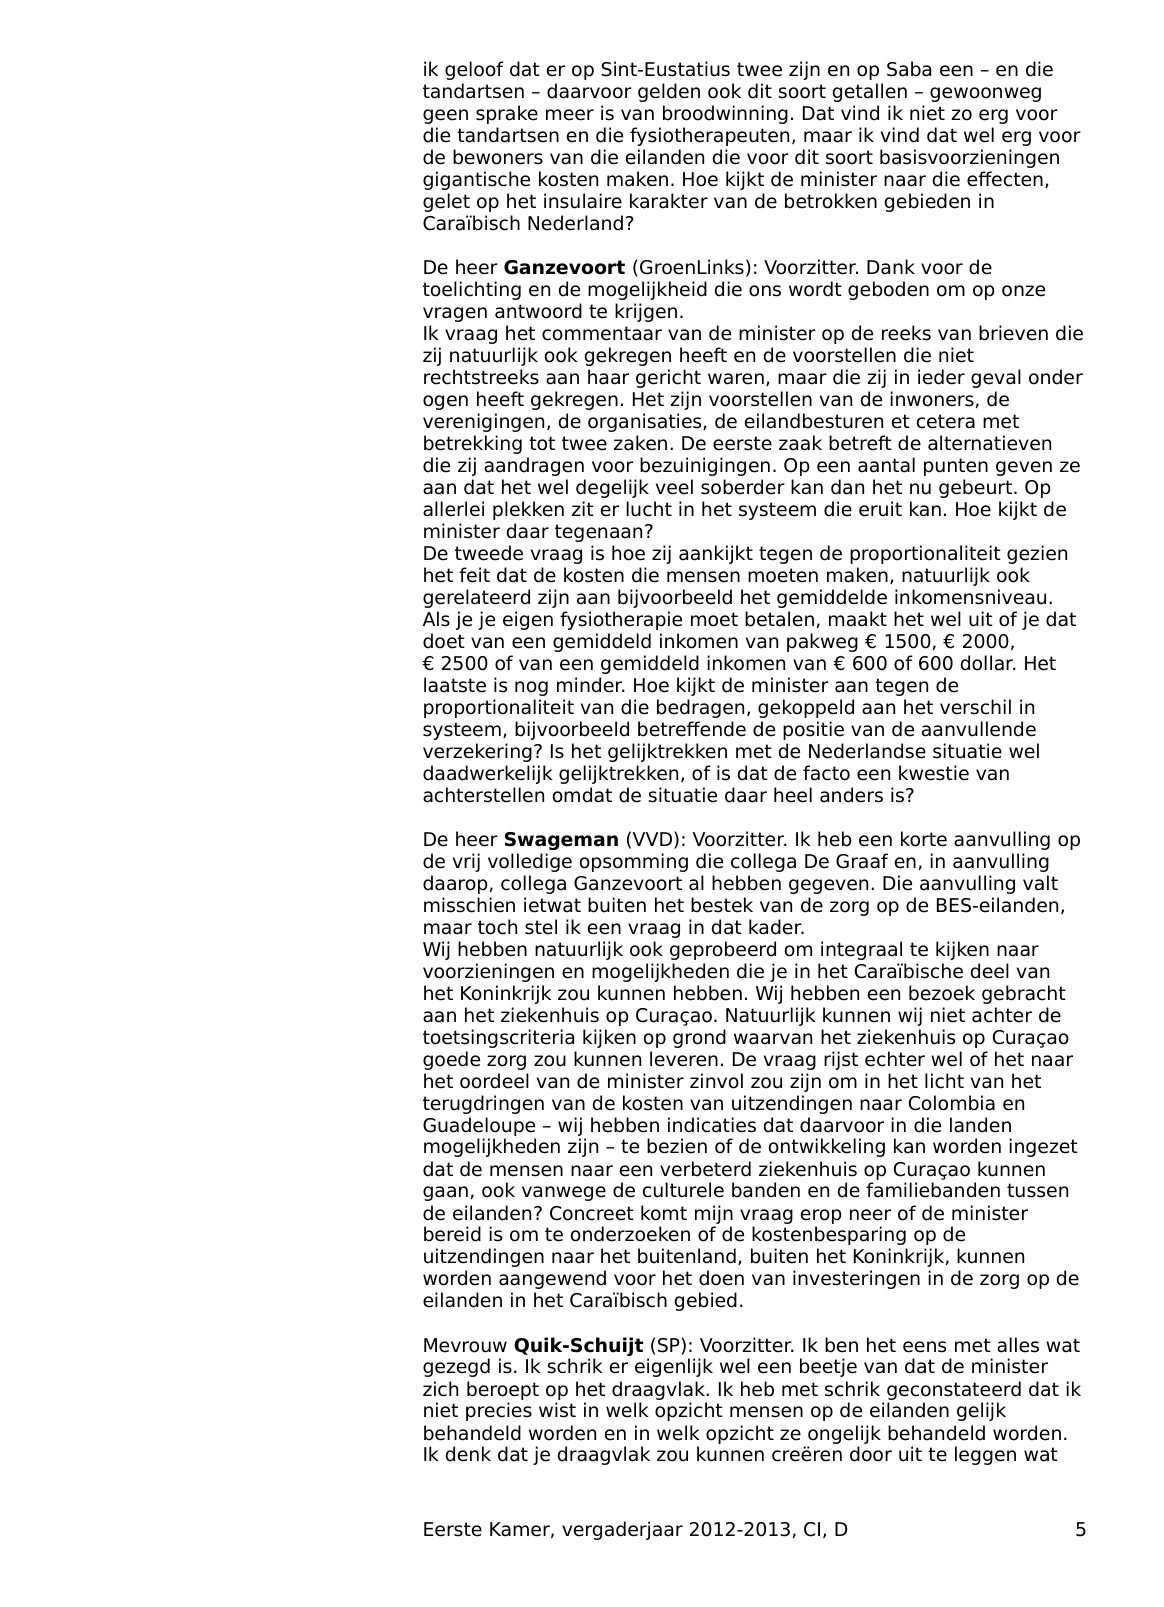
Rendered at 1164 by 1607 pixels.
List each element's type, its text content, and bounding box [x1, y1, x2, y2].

text Wij hebben natuurlijk ook geprobeerd om integraal te kijken naar voorzieningen en mogelijkheden die je in het Caraïbische deel van het Koninkrijk zou kunnen hebben. Wij hebben een bezoek gebracht aan het ziekenhuis op Curaçao. Natuurlijk kunnen wij niet achter de toetsingscriteria kijken op grond waarvan het ziekenhuis op Curaçao goede zorg zou kunnen leveren. De vraag rijst echter wel of het naar het oordeel van de minister zinvol zou zijn om in het licht van het terugdringen van de kosten van uitzendingen naar Colombia en Guadeloupe – wij hebben indicaties dat daarvoor in die landen mogelijkheden zijn – te bezien of de ontwikkeling kan worden ingezet dat de mensen naar een verbeterd ziekenhuis op Curaçao kunnen gaan, ook vanwege de culturele banden en de familiebanden tussen de eilanden? Concreet komt mijn vraag erop neer of de minister bereid is om te onderzoeken of de kostenbesparing op de uitzendingen naar het buitenland, buiten het Koninkrijk, kunnen worden aangewend voor het doen van investeringen in de zorg op de eilanden in het Caraïbisch gebied. [422, 939, 1087, 1312]
text De tweede vraag is hoe zij aankijkt tegen de proportionaliteit gezien het feit dat de kosten die mensen moeten maken, natuurlijk ook gerelateerd zijn aan bijvoorbeeld het gemiddelde inkomensniveau. Als je je eigen fysiotherapie moet betalen, maakt het wel uit of je dat doet van een gemiddeld inkomen van pakweg € 1500, € 2000, € 2500 of van een gemiddeld inkomen van € 600 of 600 dollar. Het laatste is nog minder. Hoe kijkt de minister aan tegen de proportionaliteit van die bedragen, gekoppeld aan het verschil in systeem, bijvoorbeeld betreffende de positie van de aanvullende verzekering? Is het gelijktrekken met de Nederlandse situatie wel daadwerkelijk gelijktrekken, of is dat de facto een kwestie van achterstellen omdat de situatie daar heel anders is? [422, 543, 1087, 807]
text ik geloof dat er op Sint-Eustatius twee zijn en op Saba een – en die tandartsen – daarvoor gelden ook dit soort getallen – gewoonweg geen sprake meer is van broodwinning. Dat vind ik niet zo erg voor die tandartsen en die fysiotherapeuten, maar ik vind dat wel erg voor de bewoners van die eilanden die voor dit soort basisvoorzieningen gigantische kosten maken. Hoe kijkt de minister naar die effecten, gelet op het insulaire karakter van de betrokken gebieden in Caraïbisch Nederland? [422, 59, 1087, 235]
text Ik vraag het commentaar van de minister op de reeks van brieven die zij natuurlijk ook gekregen heeft en de voorstellen die niet rechtstreeks aan haar gericht waren, maar die zij in ieder geval onder ogen heeft gekregen. Het zijn voorstellen van de inwoners, de verenigingen, de organisaties, de eilandbesturen et cetera met betrekking tot twee zaken. De eerste zaak betreft de alternatieven die zij aandragen voor bezuinigingen. Op een aantal punten geven ze aan dat het wel degelijk veel soberder kan dan het nu gebeurt. Op allerlei plekken zit er lucht in het systeem die eruit kan. Hoe kijkt de minister daar tegenaan? [422, 323, 1087, 543]
text De heer Swageman (VVD): Voorzitter. Ik heb een korte aanvulling op de vrij volledige opsomming die collega De Graaf en, in aanvulling daarop, collega Ganzevoort al hebben gegeven. Die aanvulling valt misschien ietwat buiten het bestek van de zorg op de BES-eilanden, maar toch stel ik een vraag in dat kader. [422, 829, 1087, 939]
text Mevrouw Quik-Schuijt (SP): Voorzitter. Ik ben het eens met alles wat gezegd is. Ik schrik er eigenlijk wel een beetje van dat de minister zich beroept op het draagvlak. Ik heb met schrik geconstateerd dat ik niet precies wist in welk opzicht mensen op de eilanden gelijk behandeld worden en in welk opzicht ze ongelijk behandeld worden. Ik denk dat je draagvlak zou kunnen creëren door uit te leggen wat [422, 1334, 1087, 1466]
text De heer Ganzevoort (GroenLinks): Voorzitter. Dank voor de toelichting en de mogelijkheid die ons wordt geboden om op onze vragen antwoord te krijgen. [422, 257, 1087, 323]
